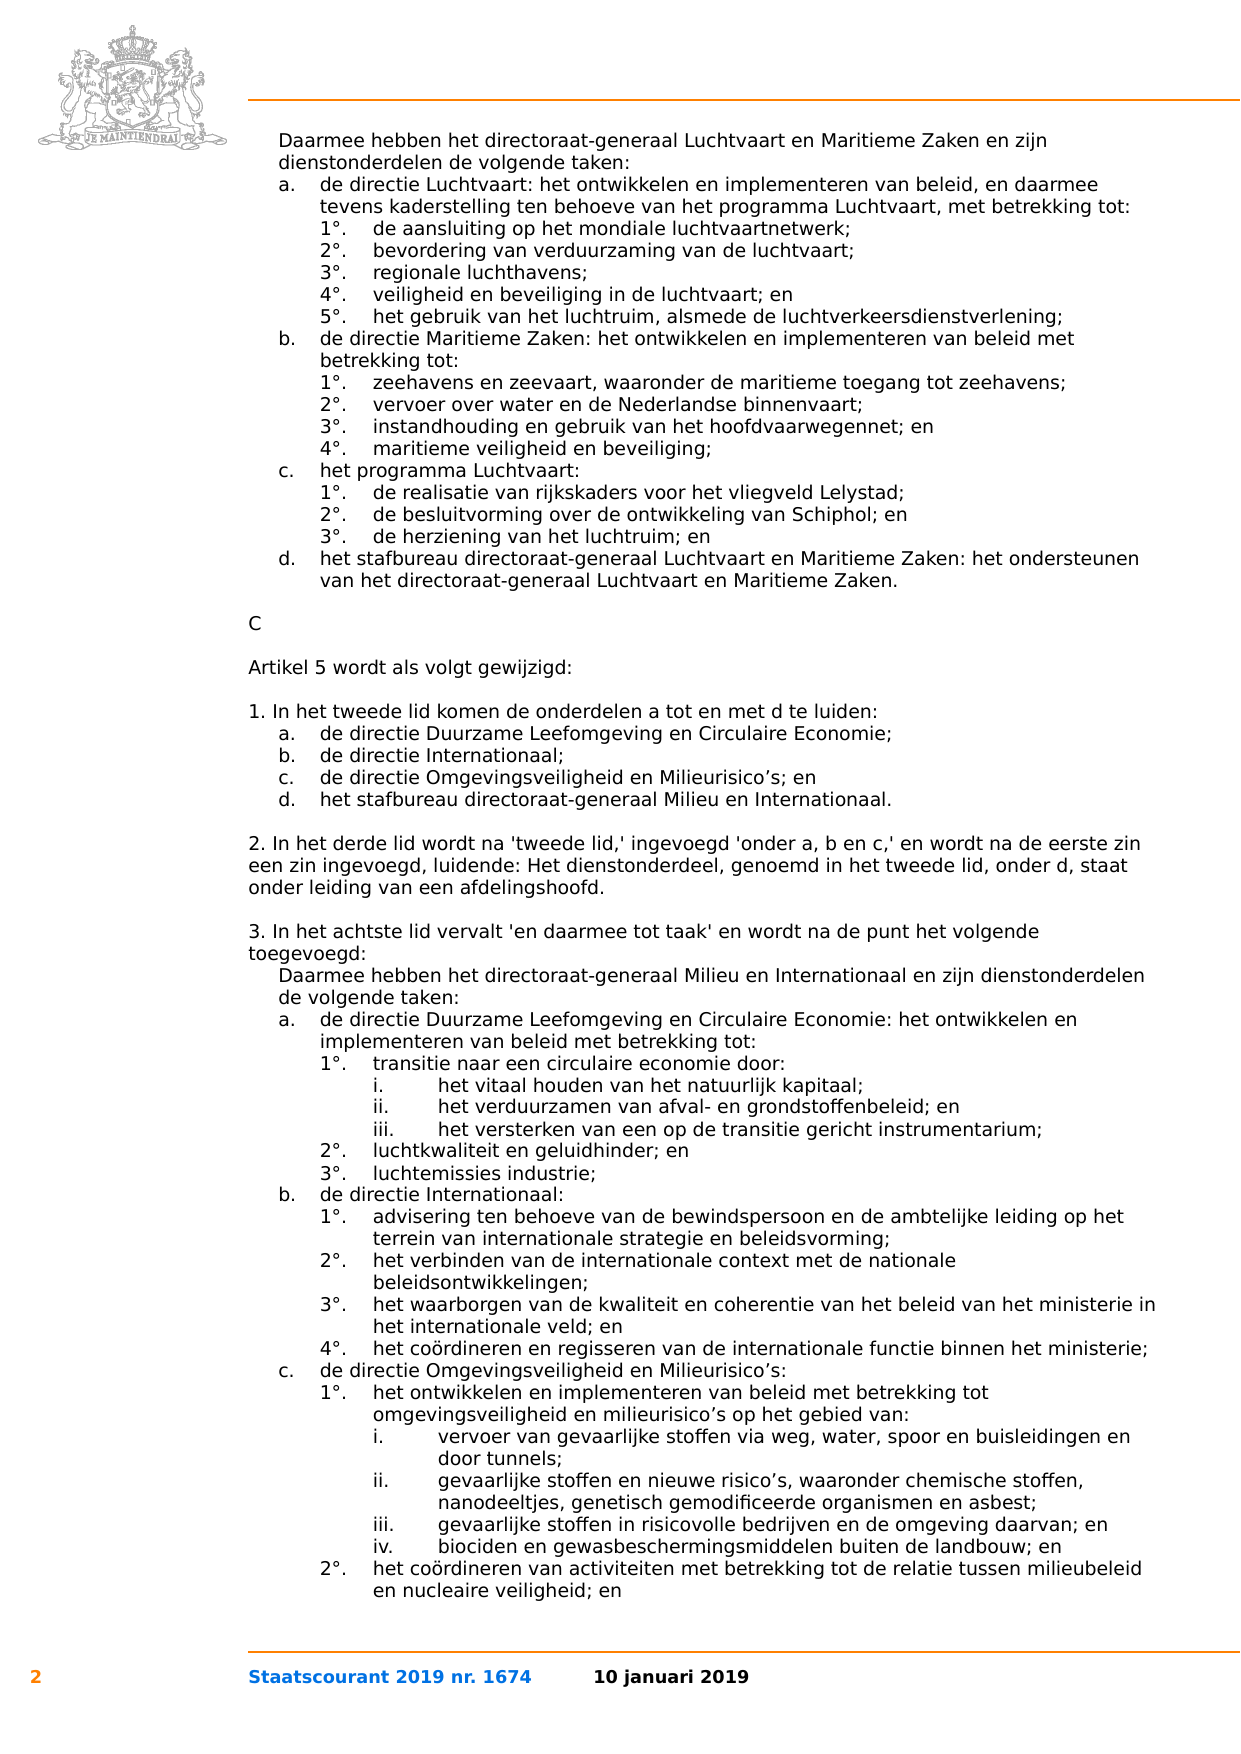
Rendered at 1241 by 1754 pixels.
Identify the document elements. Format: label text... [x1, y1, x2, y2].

text 4°. het coördineren en regisseren van de internationale functie binnen het ministerie; [319, 1338, 1163, 1360]
text c. de directie Omgevingsveiligheid en Milieurisico’s; en [278, 767, 1163, 789]
text 3°. regionale luchthavens; [319, 262, 1163, 284]
text 3°. de herziening van het luchtruim; en [319, 526, 1163, 547]
picture [38, 25, 227, 150]
text ii. gevaarlijke stoffen en nieuwe risico’s, waaronder chemische stoffen, nanodeeltjes, genetisch gemodificeerde organismen en asbest; [373, 1470, 1163, 1514]
text i. vervoer van gevaarlijke stoffen via weg, water, spoor en buisleidingen en door tunnels; [373, 1426, 1163, 1470]
text a. de directie Duurzame Leefomgeving en Circulaire Economie; [278, 723, 1163, 745]
text C [248, 613, 1163, 635]
text d. het stafbureau directoraat-generaal Milieu en Internationaal. [278, 789, 1163, 811]
text i. het vitaal houden van het natuurlijk kapitaal; [373, 1074, 1163, 1096]
text iii. gevaarlijke stoffen in risicovolle bedrijven en de omgeving daarvan; en [373, 1514, 1163, 1536]
text b. de directie Maritieme Zaken: het ontwikkelen en implementeren van beleid met betrekking tot: [278, 328, 1163, 372]
text 5°. het gebruik van het luchtruim, alsmede de luchtverkeersdienstverlening; [319, 306, 1163, 328]
text 2°. het coördineren van activiteiten met betrekking tot de relatie tussen milieubeleid en nucleaire veiligheid; en [319, 1558, 1163, 1602]
text ii. het verduurzamen van afval- en grondstoffenbeleid; en [373, 1096, 1163, 1118]
text c. het programma Luchtvaart: [278, 459, 1163, 482]
text iii. het versterken van een op de transitie gericht instrumentarium; [373, 1118, 1163, 1140]
text 1°. de aansluiting op het mondiale luchtvaartnetwerk; [319, 218, 1163, 240]
text 1°. advisering ten behoeve van de bewindspersoon en de ambtelijke leiding op het terrein van internationale strategie en beleidsvorming; [319, 1206, 1163, 1250]
text a. de directie Duurzame Leefomgeving en Circulaire Economie: het ontwikkelen en implementeren van beleid met betrekking tot: [278, 1008, 1163, 1052]
text 4°. maritieme veiligheid en beveiliging; [319, 438, 1163, 459]
text 4°. veiligheid en beveiliging in de luchtvaart; en [319, 284, 1163, 306]
text 1°. zeehavens en zeevaart, waaronder de maritieme toegang tot zeehavens; [319, 372, 1163, 394]
text 1°. het ontwikkelen en implementeren van beleid met betrekking tot omgevingsveiligheid en milieurisico’s op het gebied van: [319, 1382, 1163, 1426]
text 3. In het achtste lid vervalt 'en daarmee tot taak' en wordt na de punt het volgende toegevoegd: [248, 921, 1163, 964]
text Daarmee hebben het directoraat-generaal Milieu en Internationaal en zijn dienstonderdelen de volgende taken: [278, 964, 1163, 1008]
text b. de directie Internationaal: [278, 1184, 1163, 1206]
text Daarmee hebben het directoraat-generaal Luchtvaart en Maritieme Zaken en zijn dienstonderdelen de volgende taken: [278, 130, 1163, 174]
text 1°. de realisatie van rijkskaders voor het vliegveld Lelystad; [319, 482, 1163, 503]
text 3°. luchtemissies industrie; [319, 1162, 1163, 1184]
text 2°. de besluitvorming over de ontwikkeling van Schiphol; en [319, 503, 1163, 526]
text c. de directie Omgevingsveiligheid en Milieurisico’s: [278, 1360, 1163, 1382]
text 2. In het derde lid wordt na 'tweede lid,' ingevoegd 'onder a, b en c,' en wordt na de eerste zin een zin ingevoegd, luidende: Het dienstonderdeel, genoemd in het tweede lid, onder d, staat onder leiding van een afdelingshoofd. [248, 833, 1163, 899]
text 1°. transitie naar een circulaire economie door: [319, 1052, 1163, 1074]
text 3°. het waarborgen van de kwaliteit en coherentie van het beleid van het ministerie in het internationale veld; en [319, 1294, 1163, 1338]
text b. de directie Internationaal; [278, 745, 1163, 767]
text Artikel 5 wordt als volgt gewijzigd: [248, 657, 1163, 679]
text 2°. bevordering van verduurzaming van de luchtvaart; [319, 240, 1163, 262]
text 1. In het tweede lid komen de onderdelen a tot en met d te luiden: [248, 701, 1163, 723]
text d. het stafbureau directoraat-generaal Luchtvaart en Maritieme Zaken: het ondersteunen van het directoraat-generaal Luchtvaart en Maritieme Zaken. [278, 547, 1163, 591]
text 2°. luchtkwaliteit en geluidhinder; en [319, 1140, 1163, 1162]
text 2°. het verbinden van de internationale context met de nationale beleidsontwikkelingen; [319, 1250, 1163, 1294]
text 2°. vervoer over water en de Nederlandse binnenvaart; [319, 394, 1163, 416]
text 3°. instandhouding en gebruik van het hoofdvaarwegennet; en [319, 416, 1163, 438]
text a. de directie Luchtvaart: het ontwikkelen en implementeren van beleid, en daarmee tevens kaderstelling ten behoeve van het programma Luchtvaart, met betrekking tot: [278, 174, 1163, 218]
text iv. biociden en gewasbeschermingsmiddelen buiten de landbouw; en [373, 1536, 1163, 1558]
